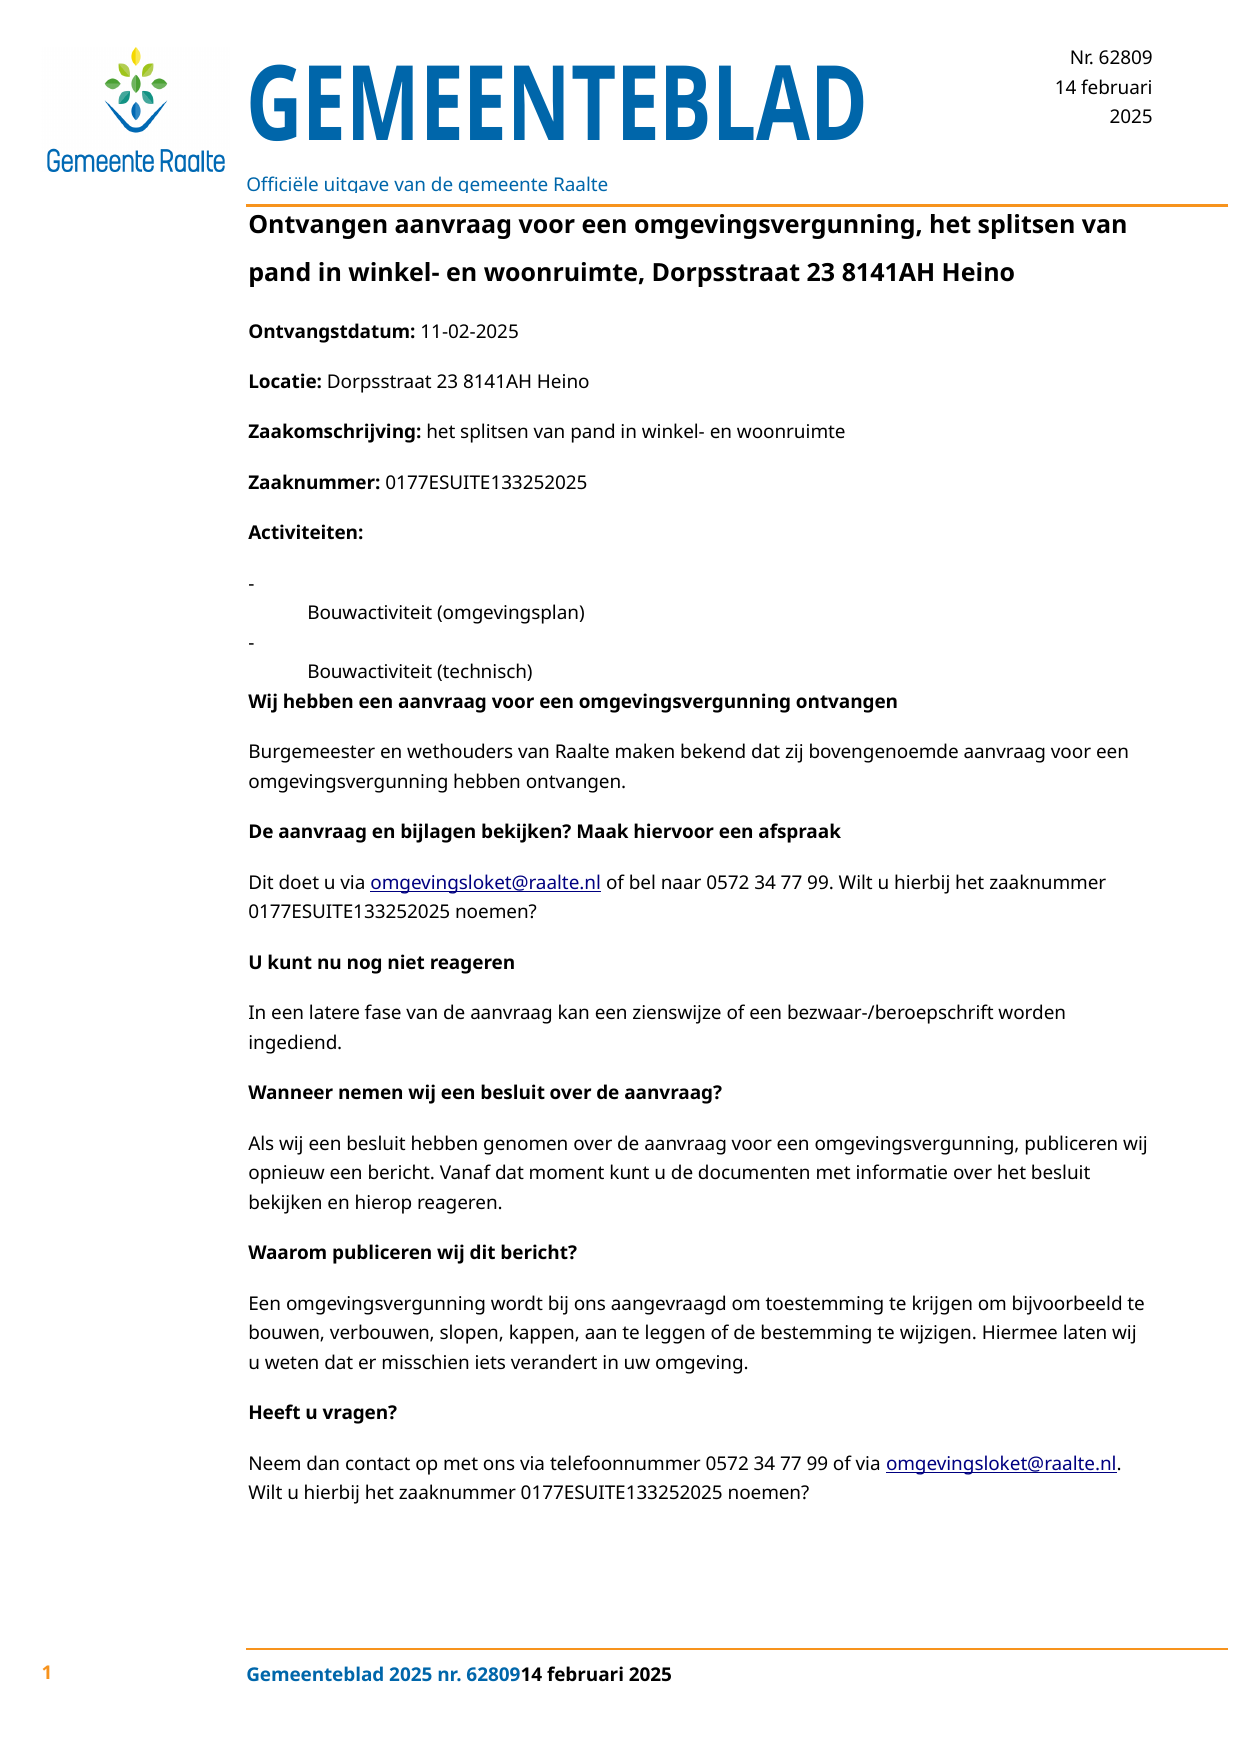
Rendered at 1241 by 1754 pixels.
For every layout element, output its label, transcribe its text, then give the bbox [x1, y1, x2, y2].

list Bouwactiviteit (omgevingsplan) [248, 599, 1152, 625]
text Wanneer nemen wij een besluit over de aanvraag? [248, 1079, 1152, 1105]
text Heeft u vragen? [248, 1399, 1152, 1425]
text Dit doet u via omgevingsloket@raalte.nl of bel naar 0572 34 77 99. Wilt u hierbij het zaaknummer 0177ESUITE133252025 noemen? [248, 869, 1152, 924]
text Ontvangen aanvraag voor een omgevingsvergunning, het splitsen van pand in winkel- en woonruimte, Dorpsstraat 23 8141AH Heino [248, 207, 1152, 288]
text Wij hebben een aanvraag voor een omgevingsvergunning ontvangen [248, 688, 1152, 714]
text Locatie: Dorpsstraat 23 8141AH Heino [248, 368, 1152, 394]
text Activiteiten: [248, 519, 1152, 545]
text Als wij een besluit hebben genomen over de aanvraag voor een omgevingsvergunning, publiceren wij opnieuw een bericht. Vanaf dat moment kunt u de documenten met informatie over het besluit bekijken en hierop reageren. [248, 1130, 1152, 1215]
text In een latere fase van de aanvraag kan een zienswijze of een bezwaar-/beroepschrift worden ingediend. [248, 999, 1152, 1055]
list Bouwactiviteit (technisch) [248, 659, 1152, 684]
text Neem dan contact op met ons via telefoonnummer 0572 34 77 99 of via omgevingsloket@raalte.nl. Wilt u hierbij het zaaknummer 0177ESUITE133252025 noemen? [248, 1450, 1152, 1505]
text Een omgevingsvergunning wordt bij ons aangevraagd om toestemming te krijgen om bijvoorbeeld te bouwen, verbouwen, slopen, kappen, aan te leggen of de bestemming te wijzigen. Hiermee laten wij u weten dat er misschien iets verandert in uw omgeving. [248, 1290, 1152, 1375]
picture [41, 47, 231, 172]
text Burgemeester en wethouders van Raalte maken bekend dat zij bovengenoemde aanvraag voor een omgevingsvergunning hebben ontvangen. [248, 739, 1152, 794]
text Waarom publiceren wij dit bericht? [248, 1239, 1152, 1265]
text Zaaknummer: 0177ESUITE133252025 [248, 469, 1152, 495]
text Zaakomschrijving: het splitsen van pand in winkel- en woonruimte [248, 419, 1152, 444]
text Ontvangstdatum: 11-02-2025 [248, 318, 1152, 344]
text U kunt nu nog niet reageren [248, 949, 1152, 975]
text De aanvraag en bijlagen bekijken? Maak hiervoor een afspraak [248, 819, 1152, 844]
